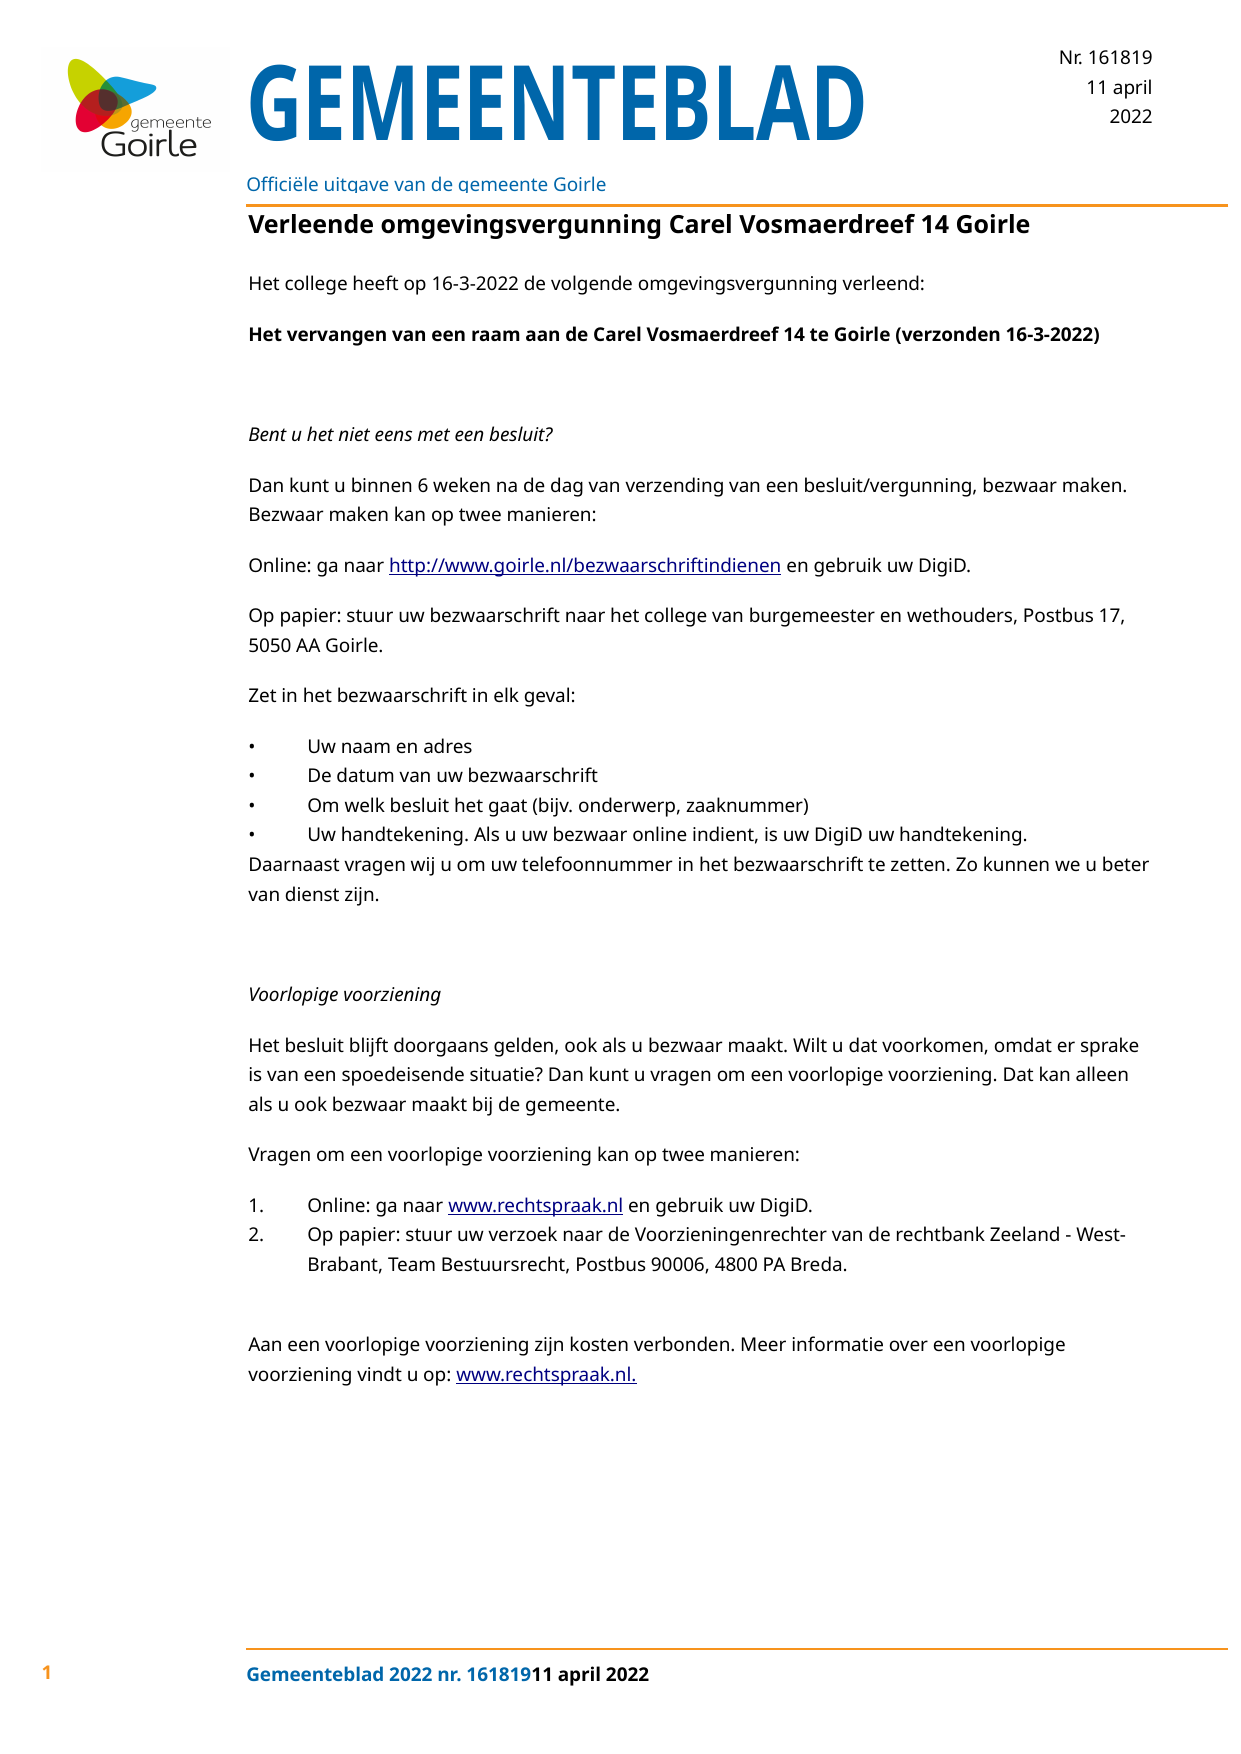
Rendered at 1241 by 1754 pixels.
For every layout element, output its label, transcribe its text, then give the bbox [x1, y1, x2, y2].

text Het college heeft op 16-3-2022 de volgende omgevingsvergunning verleend: [248, 270, 1152, 296]
picture [41, 47, 231, 172]
text Verleende omgevingsvergunning Carel Vosmaerdreef 14 Goirle [248, 207, 1152, 241]
list Online: ga naar www.rechtspraak.nl en gebruik uw DigiD. [248, 1192, 1152, 1218]
list De datum van uw bezwaarschrift [248, 762, 1152, 788]
list Op papier: stuur uw verzoek naar de Voorzieningenrechter van de rechtbank Zeeland - West-Brabant, Team Bestuursrecht, Postbus 90006, 4800 PA Breda. [248, 1222, 1152, 1277]
text Dan kunt u binnen 6 weken na de dag van verzending van een besluit/vergunning, bezwaar maken. Bezwaar maken kan op twee manieren: [248, 472, 1152, 527]
text Voorlopige voorziening [248, 982, 1152, 1007]
text Online: ga naar http://www.goirle.nl/bezwaarschriftindienen en gebruik uw DigiD. [248, 552, 1152, 578]
list Uw handtekening. Als u uw bezwaar online indient, is uw DigiD uw handtekening. [248, 822, 1152, 847]
text Daarnaast vragen wij u om uw telefoonnummer in het bezwaarschrift te zetten. Zo kunnen we u beter van dienst zijn. [248, 851, 1152, 906]
text Het besluit blijft doorgaans gelden, ook als u bezwaar maakt. Wilt u dat voorkomen, omdat er sprake is van een spoedeisende situatie? Dan kunt u vragen om een voorlopige voorziening. Dat kan alleen als u ook bezwaar maakt bij de gemeente. [248, 1032, 1152, 1117]
text Op papier: stuur uw bezwaarschrift naar het college van burgemeester en wethouders, Postbus 17, 5050 AA Goirle. [248, 602, 1152, 658]
text Vragen om een voorlopige voorziening kan op twee manieren: [248, 1142, 1152, 1167]
text Het vervangen van een raam aan de Carel Vosmaerdreef 14 te Goirle (verzonden 16-3-2022) [248, 321, 1152, 346]
text Aan een voorlopige voorziening zijn kosten verbonden. Meer informatie over een voorlopige voorziening vindt u op: www.rechtspraak.nl. [248, 1331, 1152, 1386]
text Bent u het niet eens met een besluit? [248, 422, 1152, 447]
text Zet in het bezwaarschrift in elk geval: [248, 682, 1152, 708]
list Om welk besluit het gaat (bijv. onderwerp, zaaknummer) [248, 792, 1152, 818]
list Uw naam en adres [248, 733, 1152, 758]
